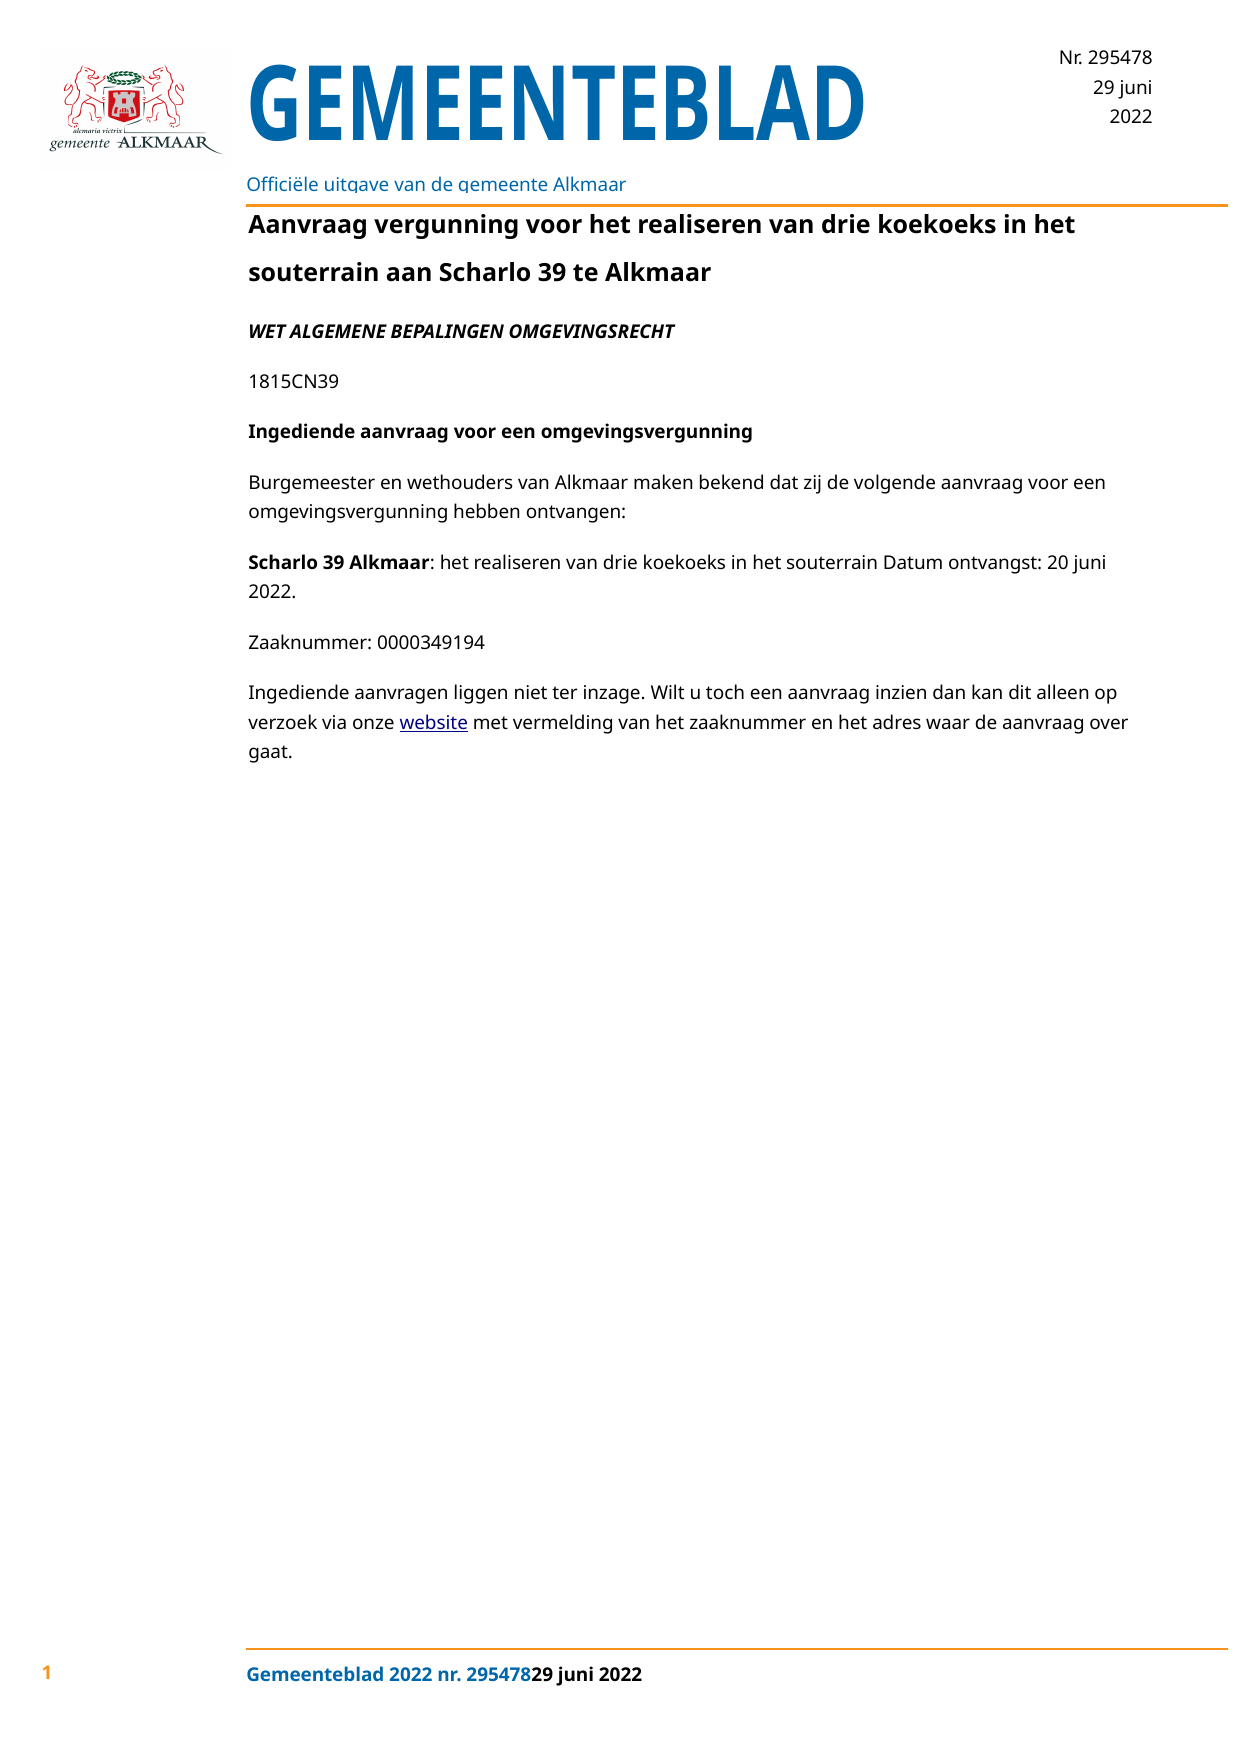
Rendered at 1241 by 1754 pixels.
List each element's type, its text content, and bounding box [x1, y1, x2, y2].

text Scharlo 39 Alkmaar: het realiseren van drie koekoeks in het souterrain Datum ontvangst: 20 juni 2022. [248, 549, 1152, 604]
text 1815CN39 [248, 368, 1152, 394]
text Ingediende aanvragen liggen niet ter inzage. Wilt u toch een aanvraag inzien dan kan dit alleen op verzoek via onze website met vermelding van het zaaknummer en het adres waar de aanvraag over gaat. [248, 679, 1152, 764]
text WET ALGEMENE BEPALINGEN OMGEVINGSRECHT [248, 318, 1152, 344]
text Burgemeester en wethouders van Alkmaar maken bekend dat zij de volgende aanvraag voor een omgevingsvergunning hebben ontvangen: [248, 469, 1152, 524]
text Zaaknummer: 0000349194 [248, 629, 1152, 655]
text Ingediende aanvraag voor een omgevingsvergunning [248, 419, 1152, 444]
picture [41, 47, 231, 172]
text Aanvraag vergunning voor het realiseren van drie koekoeks in het souterrain aan Scharlo 39 te Alkmaar [248, 207, 1152, 288]
